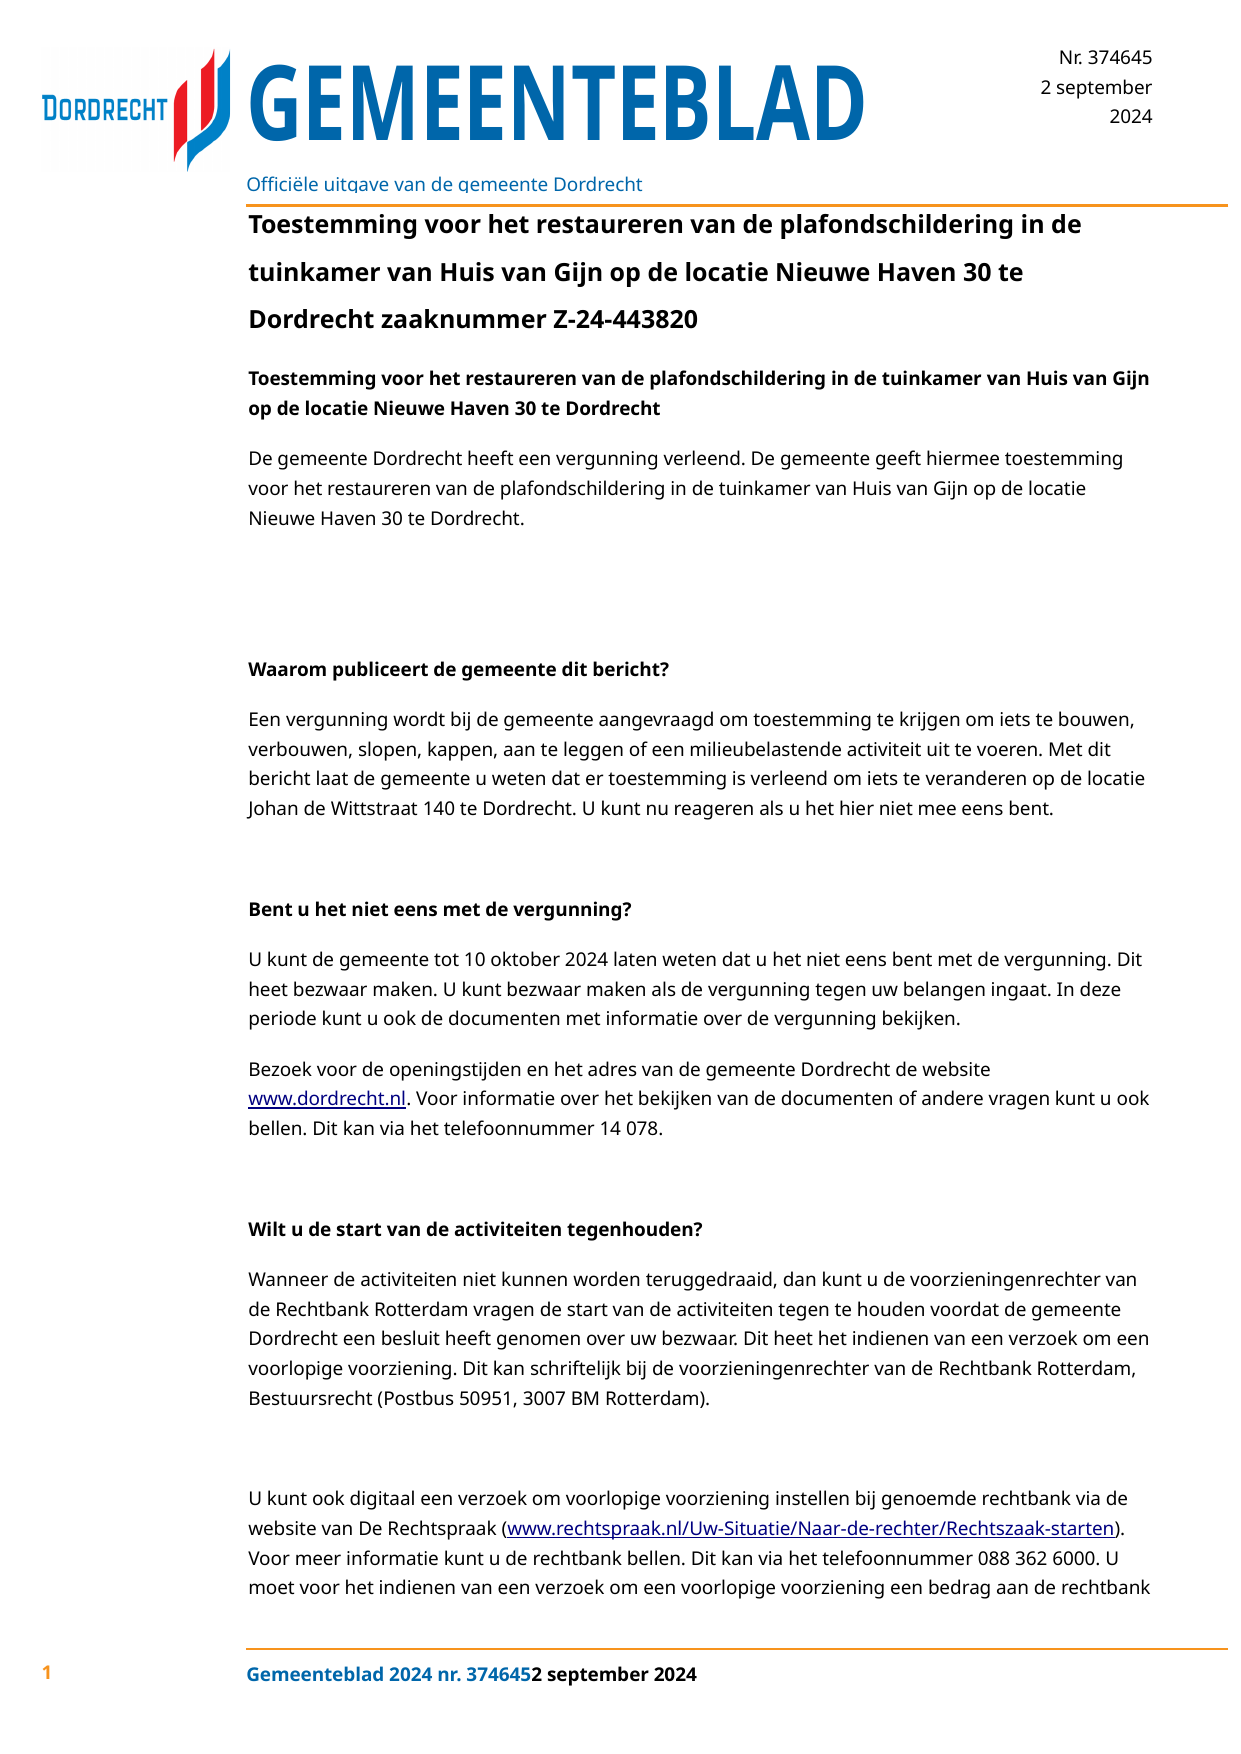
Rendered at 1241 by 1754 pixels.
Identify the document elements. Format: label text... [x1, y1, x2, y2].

text Bezoek voor de openingstijden en het adres van de gemeente Dordrecht de website www.dordrecht.nl. Voor informatie over het bekijken van de documenten of andere vragen kunt u ook bellen. Dit kan via het telefoonnummer 14 078. [248, 1056, 1152, 1141]
text Toestemming voor het restaureren van de plafondschildering in de tuinkamer van Huis van Gijn op de locatie Nieuwe Haven 30 te Dordrecht [248, 366, 1152, 421]
text Toestemming voor het restaureren van de plafondschildering in de tuinkamer van Huis van Gijn op de locatie Nieuwe Haven 30 te Dordrecht zaaknummer Z-24-443820 [248, 207, 1152, 336]
text Wilt u de start van de activiteiten tegenhouden? [248, 1216, 1152, 1242]
text Waarom publiceert de gemeente dit bericht? [248, 656, 1152, 682]
text U kunt ook digitaal een verzoek om voorlopige voorziening instellen bij genoemde rechtbank via de website van De Rechtspraak (www.rechtspraak.nl/Uw-Situatie/Naar-de-rechter/Rechtszaak-starten). Voor meer informatie kunt u de rechtbank bellen. Dit kan via het telefoonnummer 088 362 6000. U moet voor het indienen van een verzoek om een voorlopige voorziening een bedrag aan de rechtbank [248, 1486, 1152, 1600]
text Bent u het niet eens met de vergunning? [248, 896, 1152, 922]
text U kunt de gemeente tot 10 oktober 2024 laten weten dat u het niet eens bent met de vergunning. Dit heet bezwaar maken. U kunt bezwaar maken als de vergunning tegen uw belangen ingaat. In deze periode kunt u ook de documenten met informatie over de vergunning bekijken. [248, 946, 1152, 1031]
picture [41, 47, 231, 172]
text De gemeente Dordrecht heeft een vergunning verleend. De gemeente geeft hiermee toestemming voor het restaureren van de plafondschildering in de tuinkamer van Huis van Gijn op de locatie Nieuwe Haven 30 te Dordrecht. [248, 446, 1152, 530]
text Wanneer de activiteiten niet kunnen worden teruggedraaid, dan kunt u de voorzieningenrechter van de Rechtbank Rotterdam vragen de start van de activiteiten tegen te houden voordat de gemeente Dordrecht een besluit heeft genomen over uw bezwaar. Dit heet het indienen van een verzoek om een voorlopige voorziening. Dit kan schriftelijk bij de voorzieningenrechter van de Rechtbank Rotterdam, Bestuursrecht (Postbus 50951, 3007 BM Rotterdam). [248, 1266, 1152, 1410]
text Een vergunning wordt bij de gemeente aangevraagd om toestemming te krijgen om iets te bouwen, verbouwen, slopen, kappen, aan te leggen of een milieubelastende activiteit uit te voeren. Met dit bericht laat de gemeente u weten dat er toestemming is verleend om iets te veranderen op de locatie Johan de Wittstraat 140 te Dordrecht. U kunt nu reageren als u het hier niet mee eens bent. [248, 706, 1152, 821]
